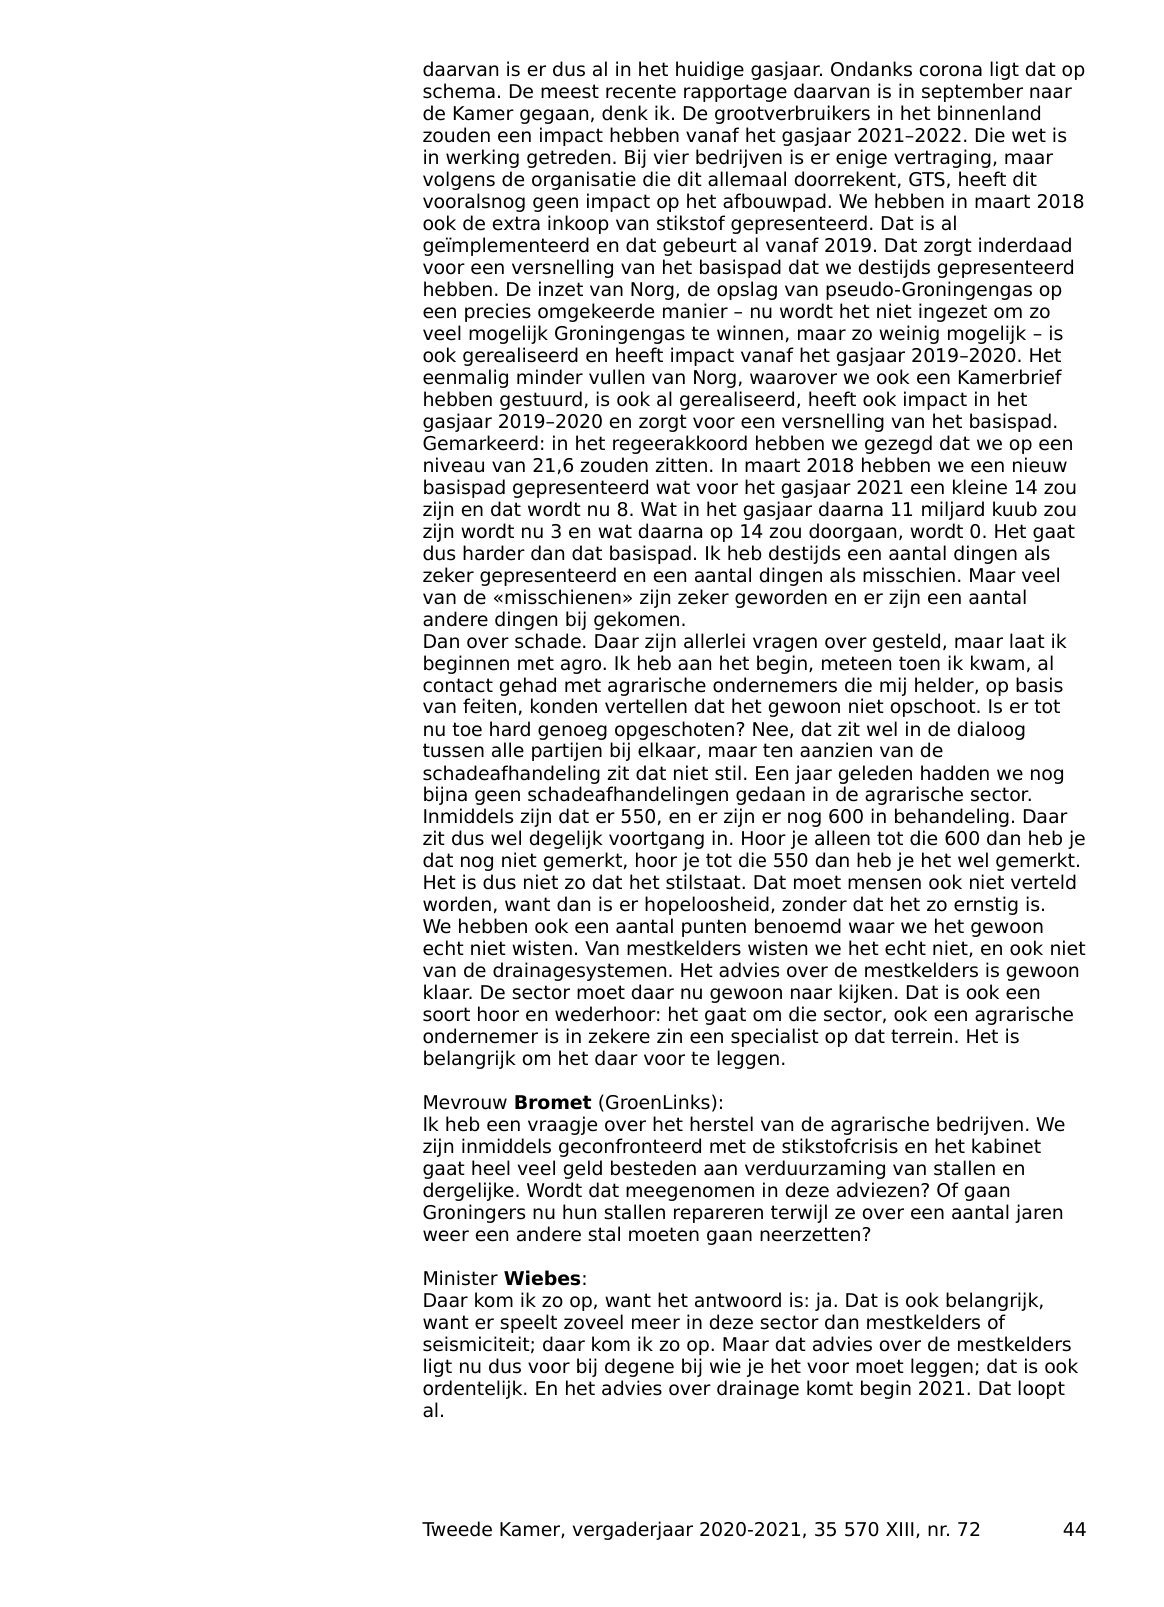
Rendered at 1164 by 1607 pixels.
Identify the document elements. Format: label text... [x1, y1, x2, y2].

text Dan over schade. Daar zijn allerlei vragen over gesteld, maar laat ik beginnen met agro. Ik heb aan het begin, meteen toen ik kwam, al contact gehad met agrarische ondernemers die mij helder, op basis van feiten, konden vertellen dat het gewoon niet opschoot. Is er tot nu toe hard genoeg opgeschoten? Nee, dat zit wel in de dialoog tussen alle partijen bij elkaar, maar ten aanzien van de schadeafhandeling zit dat niet stil. Een jaar geleden hadden we nog bijna geen schadeafhandelingen gedaan in de agrarische sector. Inmiddels zijn dat er 550, en er zijn er nog 600 in behandeling. Daar zit dus wel degelijk voortgang in. Hoor je alleen tot die 600 dan heb je dat nog niet gemerkt, hoor je tot die 550 dan heb je het wel gemerkt. Het is dus niet zo dat het stilstaat. Dat moet mensen ook niet verteld worden, want dan is er hopeloosheid, zonder dat het zo ernstig is. [422, 631, 1087, 916]
text Mevrouw Bromet (GroenLinks): [422, 1092, 1087, 1114]
text Ik heb een vraagje over het herstel van de agrarische bedrijven. We zijn inmiddels geconfronteerd met de stikstofcrisis en het kabinet gaat heel veel geld besteden aan verduurzaming van stallen en dergelijke. Wordt dat meegenomen in deze adviezen? Of gaan Groningers nu hun stallen repareren terwijl ze over een aantal jaren weer een andere stal moeten gaan neerzetten? [422, 1114, 1087, 1246]
text daarvan is er dus al in het huidige gasjaar. Ondanks corona ligt dat op schema. De meest recente rapportage daarvan is in september naar de Kamer gegaan, denk ik. De grootverbruikers in het binnenland zouden een impact hebben vanaf het gasjaar 2021–2022. Die wet is in werking getreden. Bij vier bedrijven is er enige vertraging, maar volgens de organisatie die dit allemaal doorrekent, GTS, heeft dit vooralsnog geen impact op het afbouwpad. We hebben in maart 2018 ook de extra inkoop van stikstof gepresenteerd. Dat is al geïmplementeerd en dat gebeurt al vanaf 2019. Dat zorgt inderdaad voor een versnelling van het basispad dat we destijds gepresenteerd hebben. De inzet van Norg, de opslag van pseudo-Groningengas op een precies omgekeerde manier – nu wordt het niet ingezet om zo veel mogelijk Groningengas te winnen, maar zo weinig mogelijk – is ook gerealiseerd en heeft impact vanaf het gasjaar 2019–2020. Het eenmalig minder vullen van Norg, waarover we ook een Kamerbrief hebben gestuurd, is ook al gerealiseerd, heeft ook impact in het gasjaar 2019–2020 en zorgt voor een versnelling van het basispad. Gemarkeerd: in het regeerakkoord hebben we gezegd dat we op een niveau van 21,6 zouden zitten. In maart 2018 hebben we een nieuw basispad gepresenteerd wat voor het gasjaar 2021 een kleine 14 zou zijn en dat wordt nu 8. Wat in het gasjaar daarna 11 miljard kuub zou zijn wordt nu 3 en wat daarna op 14 zou doorgaan, wordt 0. Het gaat dus harder dan dat basispad. Ik heb destijds een aantal dingen als zeker gepresenteerd en een aantal dingen als misschien. Maar veel van de «misschienen» zijn zeker geworden en er zijn een aantal andere dingen bij gekomen. [422, 59, 1087, 631]
text Minister Wiebes: [422, 1268, 1087, 1290]
text Daar kom ik zo op, want het antwoord is: ja. Dat is ook belangrijk, want er speelt zoveel meer in deze sector dan mestkelders of seismiciteit; daar kom ik zo op. Maar dat advies over de mestkelders ligt nu dus voor bij degene bij wie je het voor moet leggen; dat is ook ordentelijk. En het advies over drainage komt begin 2021. Dat loopt al. [422, 1290, 1087, 1422]
text We hebben ook een aantal punten benoemd waar we het gewoon echt niet wisten. Van mestkelders wisten we het echt niet, en ook niet van de drainagesystemen. Het advies over de mestkelders is gewoon klaar. De sector moet daar nu gewoon naar kijken. Dat is ook een soort hoor en wederhoor: het gaat om die sector, ook een agrarische ondernemer is in zekere zin een specialist op dat terrein. Het is belangrijk om het daar voor te leggen. [422, 916, 1087, 1070]
